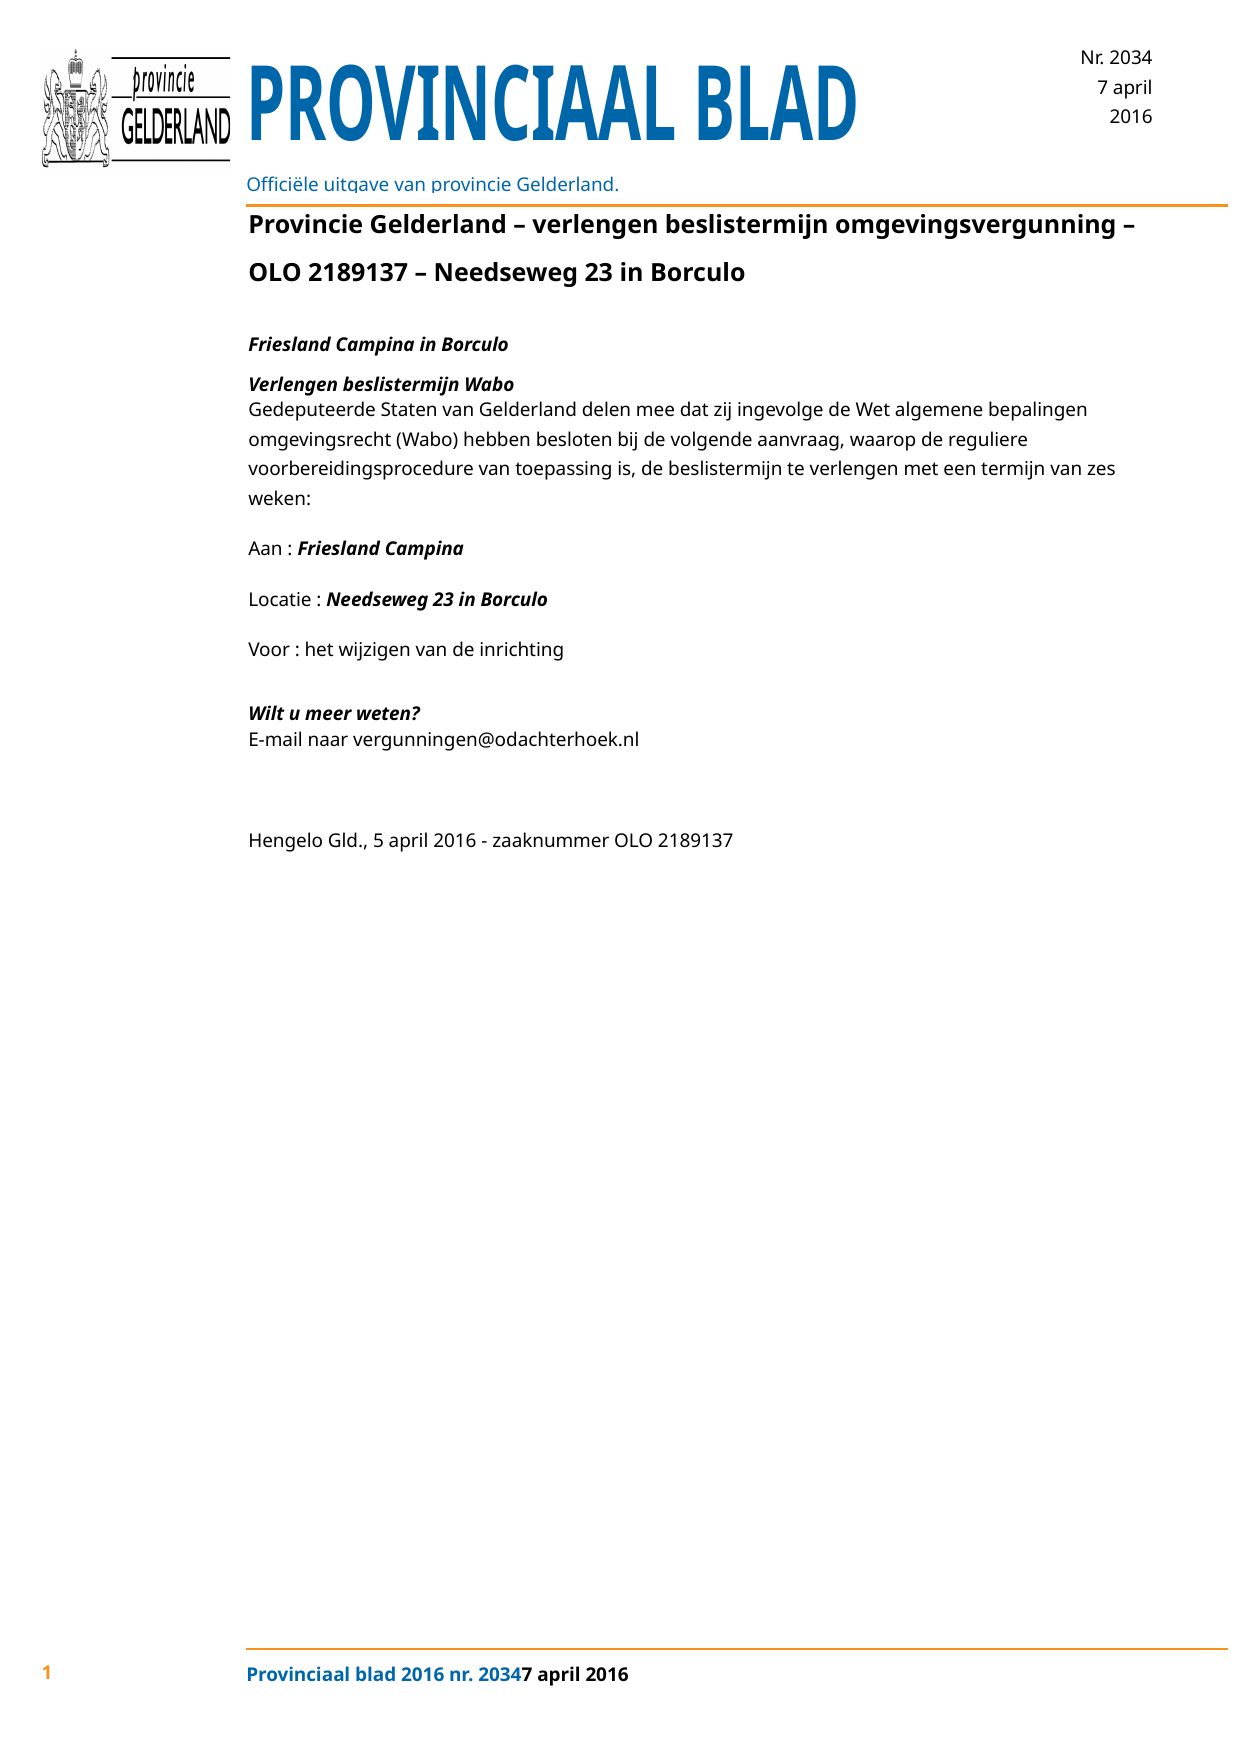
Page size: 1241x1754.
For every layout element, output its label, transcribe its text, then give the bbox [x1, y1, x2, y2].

picture [41, 47, 231, 172]
text Aan : Friesland Campina [248, 536, 1152, 561]
text Wilt u meer weten? [248, 700, 1152, 726]
text Voor : het wijzigen van de inrichting [248, 636, 1152, 662]
text Hengelo Gld., 5 april 2016 - zaaknummer OLO 2189137 [248, 827, 1152, 853]
text Locatie : Needseweg 23 in Borculo [248, 586, 1152, 612]
text Gedeputeerde Staten van Gelderland delen mee dat zij ingevolge de Wet algemene bepalingen omgevingsrecht (Wabo) hebben besloten bij de volgende aanvraag, waarop de reguliere voorbereidingsprocedure van toepassing is, de beslistermijn te verlengen met een termijn van zes weken: [248, 396, 1152, 511]
text Friesland Campina in Borculo [248, 331, 1152, 357]
text Verlengen beslistermijn Wabo [248, 371, 1152, 396]
text Provincie Gelderland – verlengen beslistermijn omgevingsvergunning – OLO 2189137 – Needseweg 23 in Borculo [248, 207, 1152, 288]
text E-mail naar vergunningen@odachterhoek.nl [248, 726, 1152, 752]
